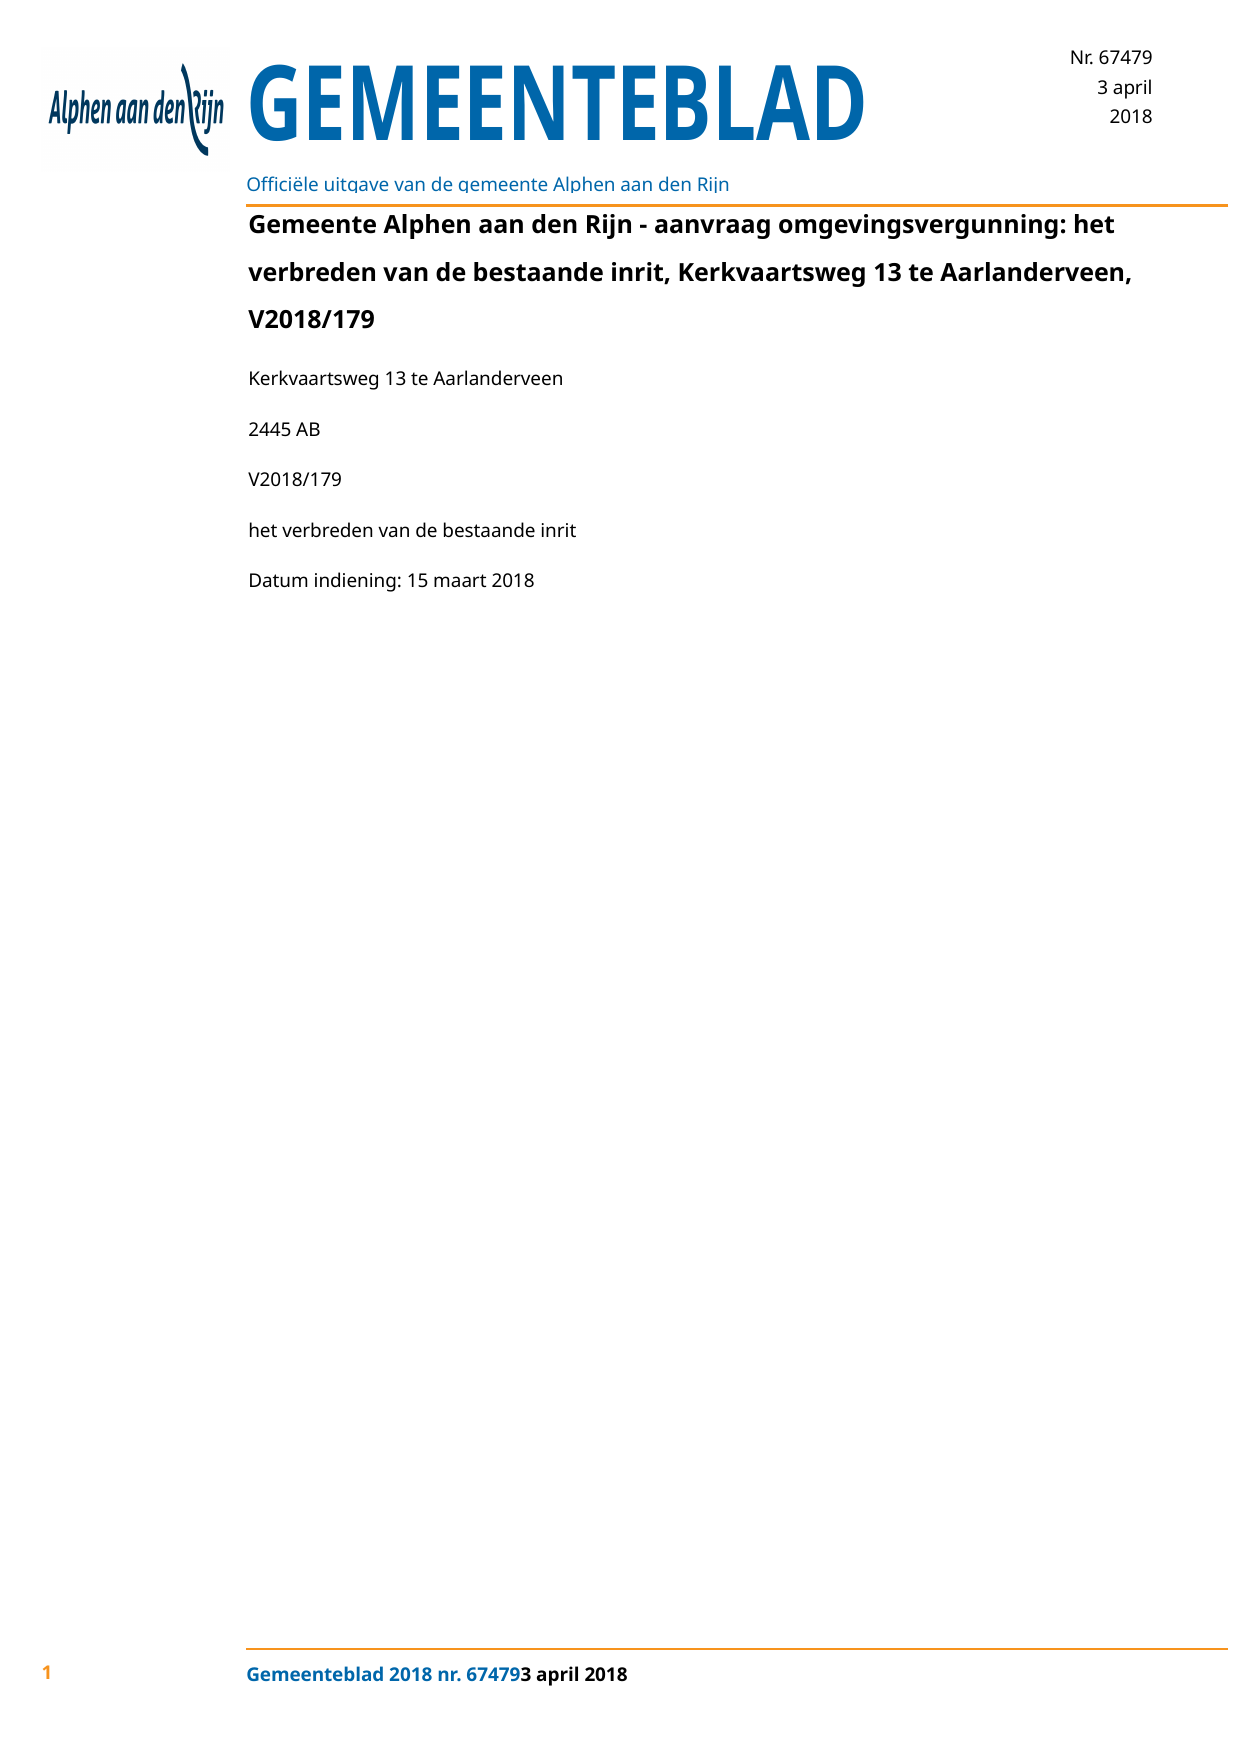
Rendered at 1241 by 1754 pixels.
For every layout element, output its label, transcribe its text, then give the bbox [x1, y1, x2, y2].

text Datum indiening: 15 maart 2018 [248, 567, 1152, 593]
text 2445 AB [248, 416, 1152, 442]
picture [41, 47, 231, 172]
text Gemeente Alphen aan den Rijn - aanvraag omgevingsvergunning: het verbreden van de bestaande inrit, Kerkvaartsweg 13 te Aarlanderveen, V2018/179 [248, 207, 1152, 336]
text Kerkvaartsweg 13 te Aarlanderveen [248, 366, 1152, 391]
text het verbreden van de bestaande inrit [248, 517, 1152, 542]
text V2018/179 [248, 466, 1152, 492]
